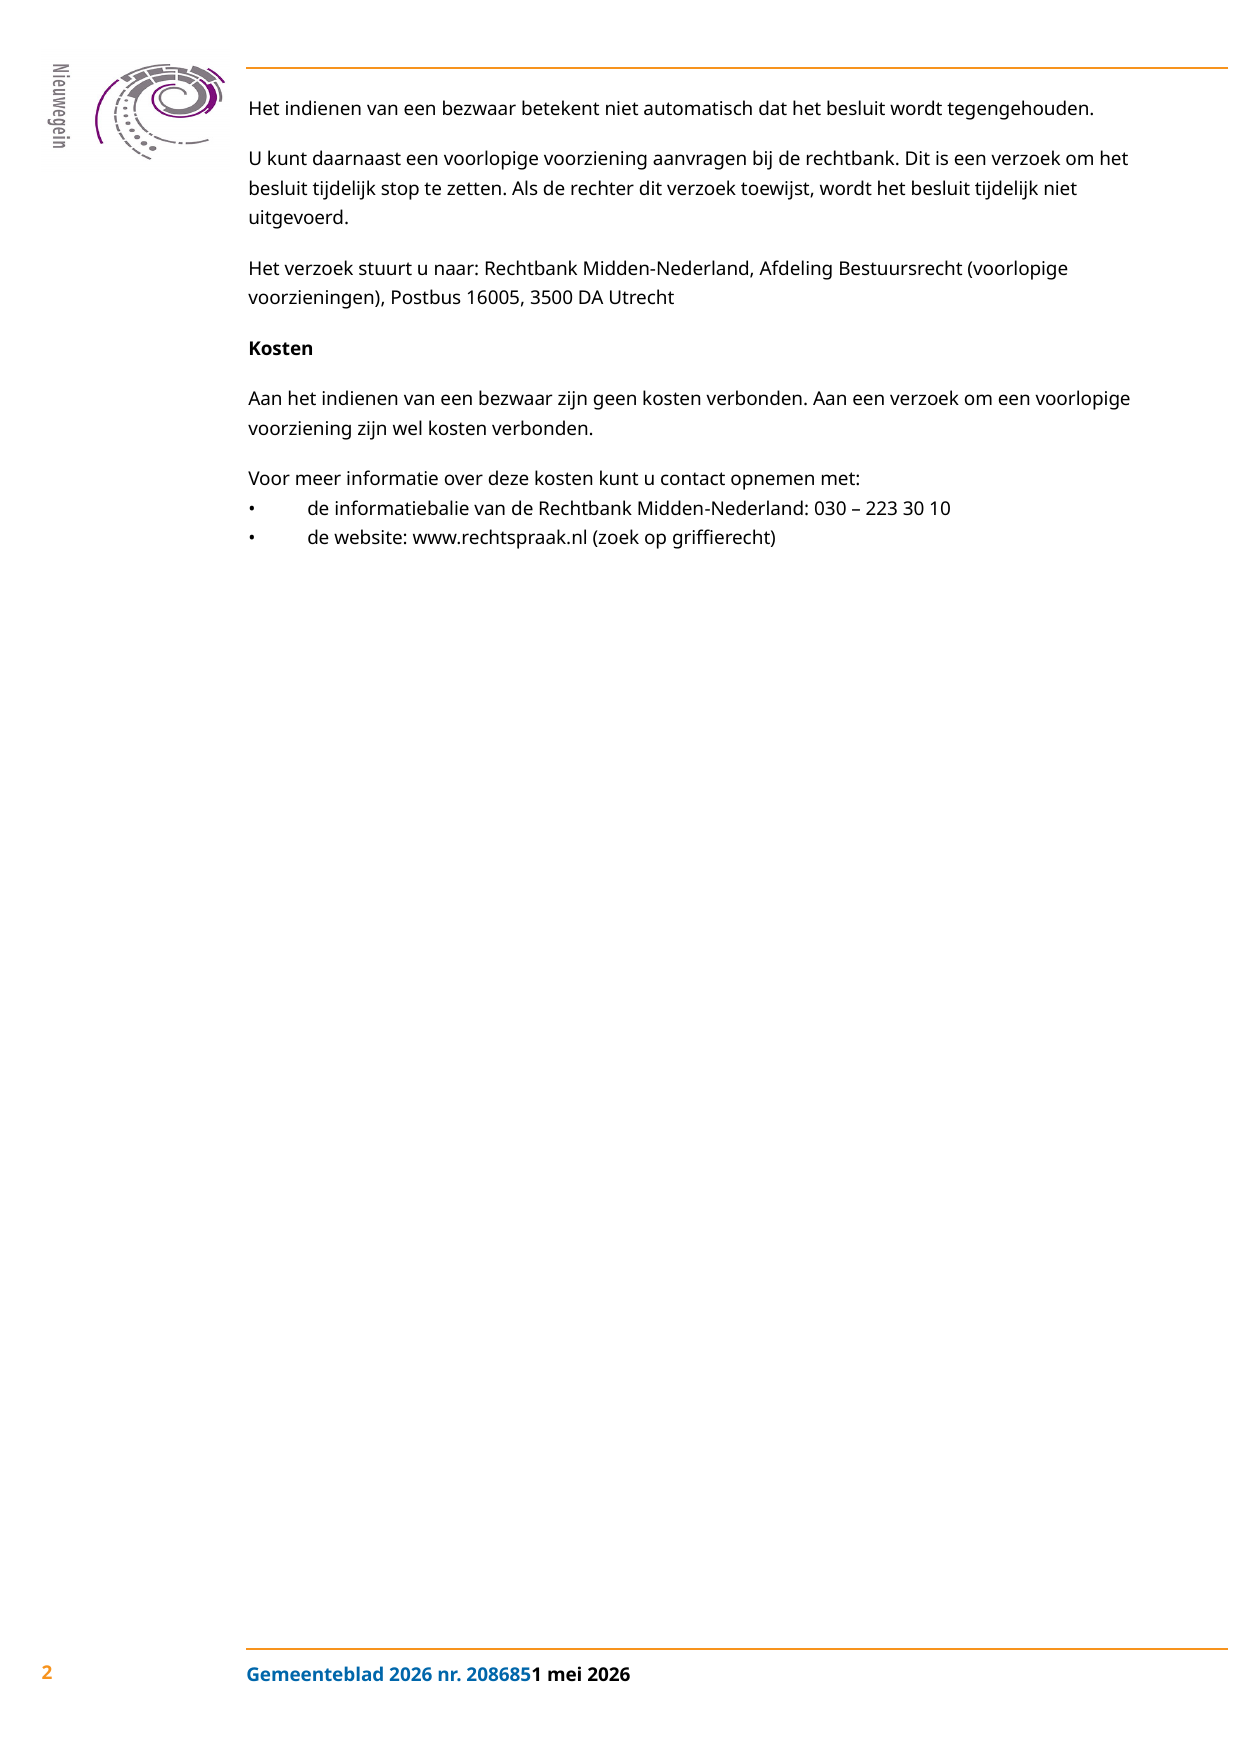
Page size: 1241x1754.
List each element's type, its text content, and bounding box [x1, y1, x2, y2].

list de informatiebalie van de Rechtbank Midden‑Nederland: 030 – 223 30 10 [248, 495, 1152, 521]
text U kunt daarnaast een voorlopige voorziening aanvragen bij de rechtbank. Dit is een verzoek om het besluit tijdelijk stop te zetten. Als de rechter dit verzoek toewijst, wordt het besluit tijdelijk niet uitgevoerd. [248, 145, 1152, 230]
text Het verzoek stuurt u naar: Rechtbank Midden-Nederland, Afdeling Bestuursrecht (voorlopige voorzieningen), Postbus 16005, 3500 DA Utrecht [248, 255, 1152, 310]
text Het indienen van een bezwaar betekent niet automatisch dat het besluit wordt tegengehouden. [248, 95, 1152, 121]
text Voor meer informatie over deze kosten kunt u contact opnemen met: [248, 465, 1152, 491]
list de website: www.rechtspraak.nl (zoek op griffierecht) [248, 524, 1152, 550]
picture [41, 47, 231, 172]
text Kosten [248, 335, 1152, 361]
text Aan het indienen van een bezwaar zijn geen kosten verbonden. Aan een verzoek om een voorlopige voorziening zijn wel kosten verbonden. [248, 385, 1152, 441]
